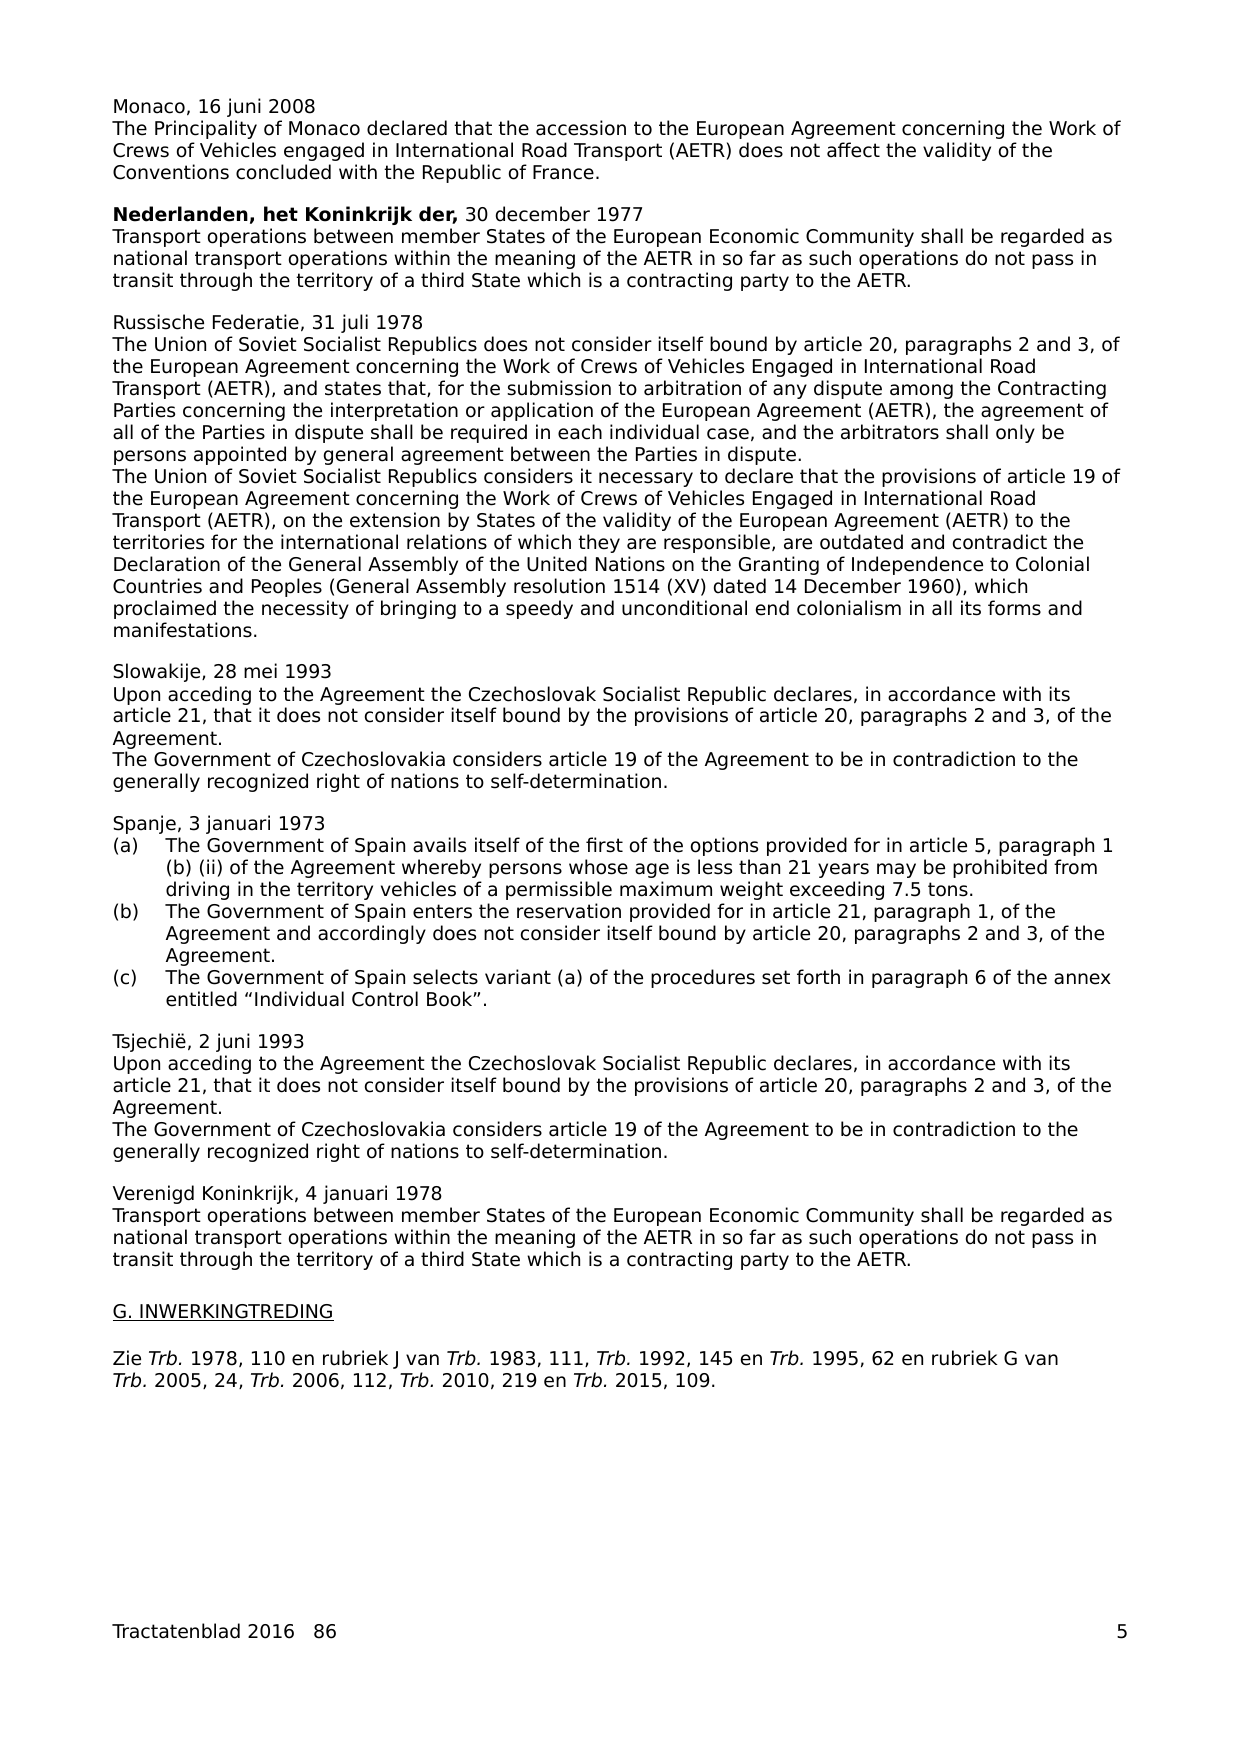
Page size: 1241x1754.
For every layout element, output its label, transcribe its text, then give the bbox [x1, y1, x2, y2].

text Zie Trb. 1978, 110 en rubriek J van Trb. 1983, 111, Trb. 1992, 145 en Trb. 1995, 62 en rubriek G van Trb. 2005, 24, Trb. 2006, 112, Trb. 2010, 219 en Trb. 2015, 109. [112, 1348, 1128, 1392]
text Transport operations between member States of the European Economic Community shall be regarded as national transport operations within the meaning of the AETR in so far as such operations do not pass in transit through the territory of a third State which is a contracting party to the AETR. [112, 226, 1128, 292]
text The Government of Czechoslovakia considers article 19 of the Agreement to be in contradiction to the generally recognized right of nations to self-determination. [112, 749, 1128, 793]
text Upon acceding to the Agreement the Czechoslovak Socialist Republic declares, in accordance with its article 21, that it does not consider itself bound by the provisions of article 20, paragraphs 2 and 3, of the Agreement. [112, 1053, 1128, 1119]
text Spanje, 3 januari 1973 [112, 813, 1128, 835]
text (b) The Government of Spain enters the reservation provided for in article 21, paragraph 1, of the Agreement and accordingly does not consider itself bound by article 20, paragraphs 2 and 3, of the Agreement. [112, 901, 1128, 967]
text Nederlanden, het Koninkrijk der, 30 december 1977 [112, 204, 1128, 226]
text The Union of Soviet Socialist Republics does not consider itself bound by article 20, paragraphs 2 and 3, of the European Agreement concerning the Work of Crews of Vehicles Engaged in International Road Transport (AETR), and states that, for the submission to arbitration of any dispute among the Contracting Parties concerning the interpretation or application of the European Agreement (AETR), the agreement of all of the Parties in dispute shall be required in each individual case, and the arbitrators shall only be persons appointed by general agreement between the Parties in dispute. [112, 334, 1128, 466]
text Upon acceding to the Agreement the Czechoslovak Socialist Republic declares, in accordance with its article 21, that it does not consider itself bound by the provisions of article 20, paragraphs 2 and 3, of the Agreement. [112, 683, 1128, 749]
text Verenigd Koninkrijk, 4 januari 1978 [112, 1183, 1128, 1205]
subtitle G. INWERKINGTREDING [112, 1301, 1128, 1323]
text Russische Federatie, 31 juli 1978 [112, 312, 1128, 334]
text Transport operations between member States of the European Economic Community shall be regarded as national transport operations within the meaning of the AETR in so far as such operations do not pass in transit through the territory of a third State which is a contracting party to the AETR. [112, 1205, 1128, 1271]
text Tsjechië, 2 juni 1993 [112, 1031, 1128, 1053]
text The Union of Soviet Socialist Republics considers it necessary to declare that the provisions of article 19 of the European Agreement concerning the Work of Crews of Vehicles Engaged in International Road Transport (AETR), on the extension by States of the validity of the European Agreement (AETR) to the territories for the international relations of which they are responsible, are outdated and contradict the Declaration of the General Assembly of the United Nations on the Granting of Independence to Colonial Countries and Peoples (General Assembly resolution 1514 (XV) dated 14 December 1960), which proclaimed the necessity of bringing to a speedy and unconditional end colonialism in all its forms and manifestations. [112, 466, 1128, 641]
text The Principality of Monaco declared that the accession to the European Agreement concerning the Work of Crews of Vehicles engaged in International Road Transport (AETR) does not affect the validity of the Conventions concluded with the Republic of France. [112, 118, 1128, 184]
text (a) The Government of Spain avails itself of the first of the options provided for in article 5, paragraph 1 (b) (ii) of the Agreement whereby persons whose age is less than 21 years may be prohibited from driving in the territory vehicles of a permissible maximum weight exceeding 7.5 tons. [112, 835, 1128, 901]
text Monaco, 16 juni 2008 [112, 96, 1128, 118]
text (c) The Government of Spain selects variant (a) of the procedures set forth in paragraph 6 of the annex entitled “Individual Control Book”. [112, 967, 1128, 1011]
text Slowakije, 28 mei 1993 [112, 661, 1128, 683]
text The Government of Czechoslovakia considers article 19 of the Agreement to be in contradiction to the generally recognized right of nations to self-determination. [112, 1119, 1128, 1163]
